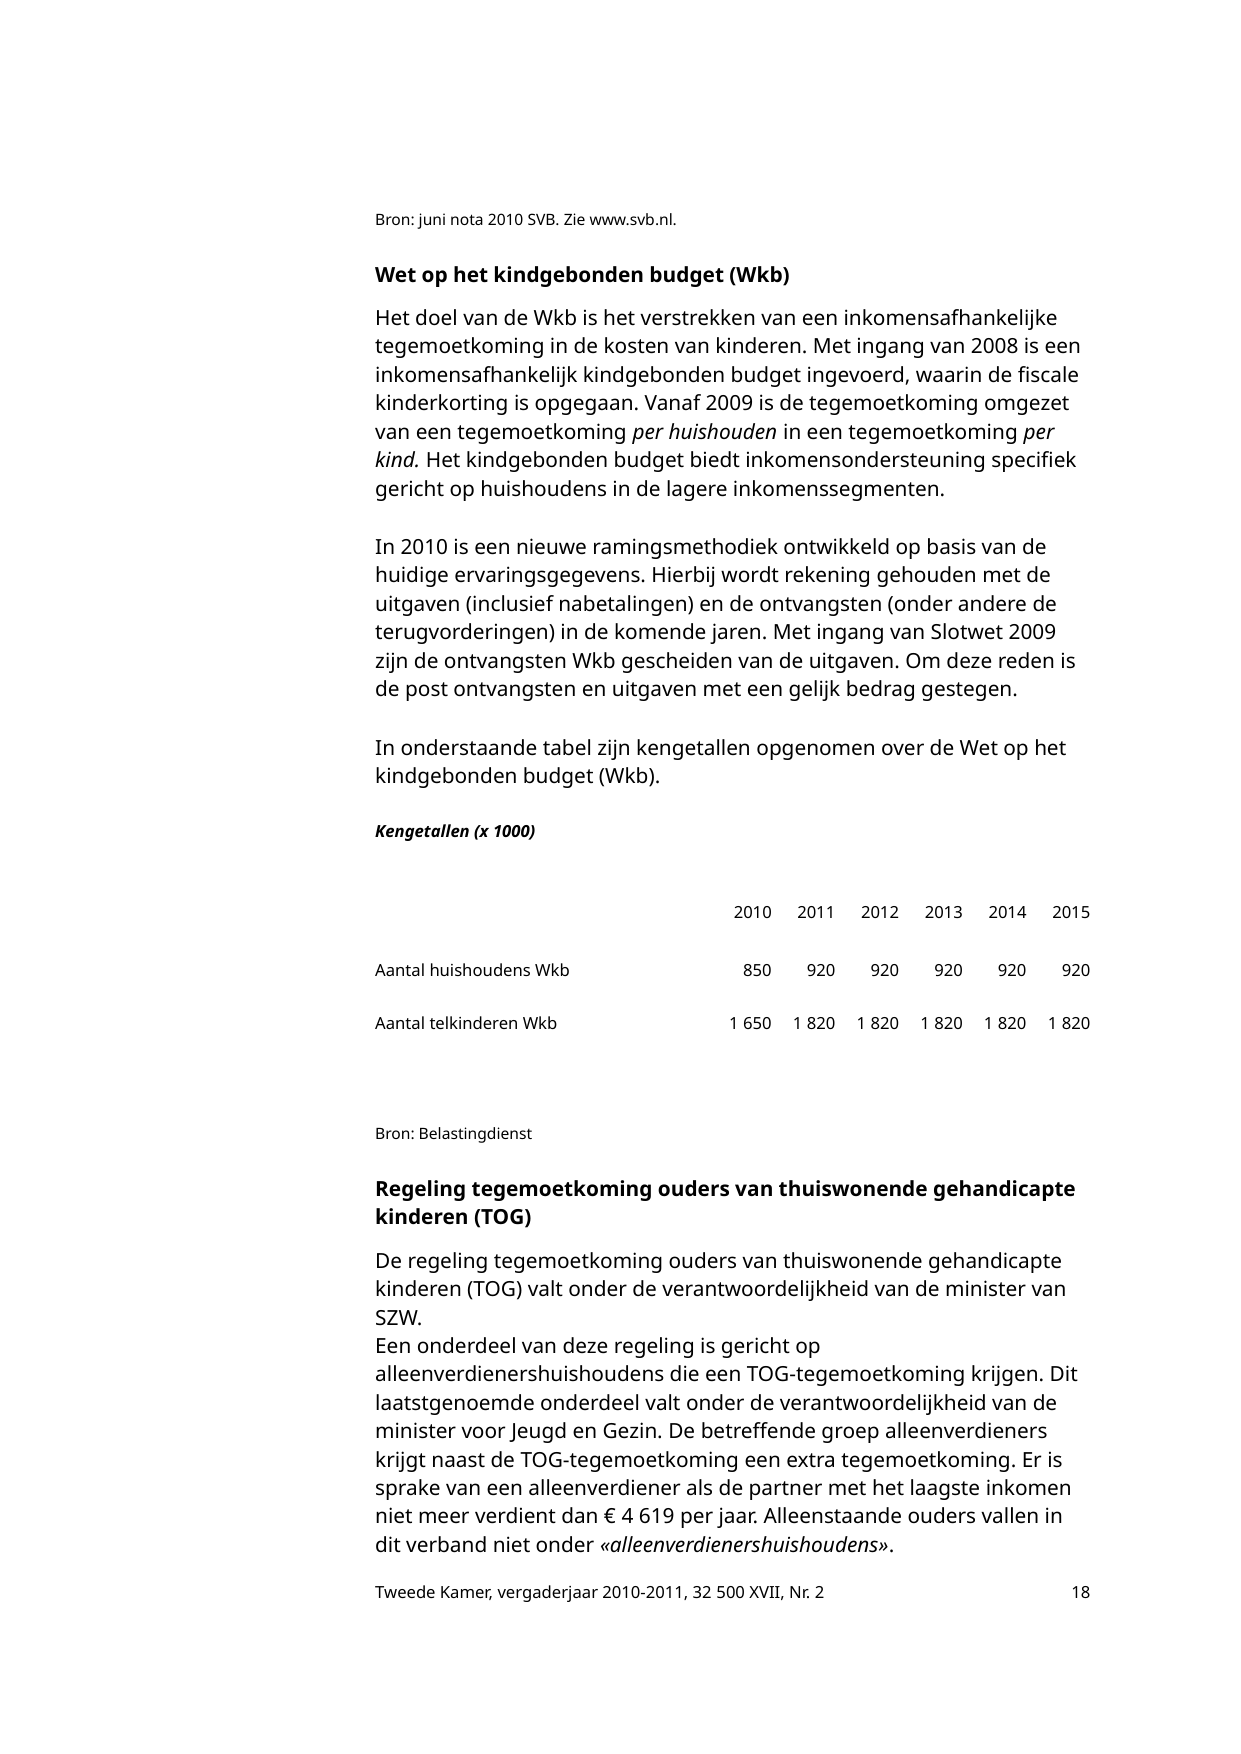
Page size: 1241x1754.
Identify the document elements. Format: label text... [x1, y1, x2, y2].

text In onderstaande tabel zijn kengetallen opgenomen over de Wet op het kindgebonden budget (Wkb). [375, 733, 1090, 790]
table_cell 1 820 [835, 1011, 899, 1064]
table_header [375, 900, 708, 959]
table_cell Aantal telkinderen Wkb [375, 1011, 708, 1064]
table_header 2015 [1026, 900, 1090, 959]
table_cell Aantal huishoudens Wkb [375, 959, 708, 1011]
table_cell 850 [708, 959, 771, 1011]
text Wet op het kindgebonden budget (Wkb) [375, 260, 1090, 288]
text Kengetallen (x 1000) [375, 820, 1090, 842]
text Het doel van de Wkb is het verstrekken van een inkomensafhankelijke tegemoetkoming in de kosten van kinderen. Met ingang van 2008 is een inkomensafhankelijk kindgebonden budget ingevoerd, waarin de fiscale kinderkorting is opgegaan. Vanaf 2009 is de tegemoetkoming omgezet van een tegemoetkoming per huishouden in een tegemoetkoming per kind. Het kindgebonden budget biedt inkomensondersteuning specifiek gericht op huishoudens in de lagere inkomenssegmenten. [375, 303, 1090, 502]
text In 2010 is een nieuwe ramingsmethodiek ontwikkeld op basis van de huidige ervaringsgegevens. Hierbij wordt rekening gehouden met de uitgaven (inclusief nabetalingen) en de ontvangsten (onder andere de terugvorderingen) in de komende jaren. Met ingang van Slotwet 2009 zijn de ontvangsten Wkb gescheiden van de uitgaven. Om deze reden is de post ontvangsten en uitgaven met een gelijk bedrag gestegen. [375, 532, 1090, 703]
table_cell 920 [963, 959, 1026, 1011]
table_header 2014 [963, 900, 1026, 959]
table_cell 1 820 [771, 1011, 835, 1064]
table_cell 920 [771, 959, 835, 1011]
table_cell 1 820 [1026, 1011, 1090, 1064]
text Regeling tegemoetkoming ouders van thuiswonende gehandicapte kinderen (TOG) [375, 1174, 1090, 1231]
table_header 2010 [708, 900, 771, 959]
table_header 2013 [899, 900, 963, 959]
table_header 2011 [771, 900, 835, 959]
text Bron: Belastingdienst [375, 1123, 1090, 1144]
table_header 2012 [835, 900, 899, 959]
table_cell 1 820 [899, 1011, 963, 1064]
text Bron: juni nota 2010 SVB. Zie www.svb.nl. [375, 208, 1090, 230]
table_cell 920 [835, 959, 899, 1011]
table_cell 1 820 [963, 1011, 1026, 1064]
table_cell 920 [899, 959, 963, 1011]
table_cell 1 650 [708, 1011, 771, 1064]
text De regeling tegemoetkoming ouders van thuiswonende gehandicapte kinderen (TOG) valt onder de verantwoordelijkheid van de minister van SZW. [375, 1246, 1090, 1331]
text Een onderdeel van deze regeling is gericht op alleenverdienershuishoudens die een TOG-tegemoetkoming krijgen. Dit laatstgenoemde onderdeel valt onder de verantwoordelijkheid van de minister voor Jeugd en Gezin. De betreffende groep alleenverdieners krijgt naast de TOG-tegemoetkoming een extra tegemoetkoming. Er is sprake van een alleenverdiener als de partner met het laagste inkomen niet meer verdient dan € 4 619 per jaar. Alleenstaande ouders vallen in dit verband niet onder «alleenverdienershuishoudens». [375, 1331, 1090, 1558]
table_cell 920 [1026, 959, 1090, 1011]
